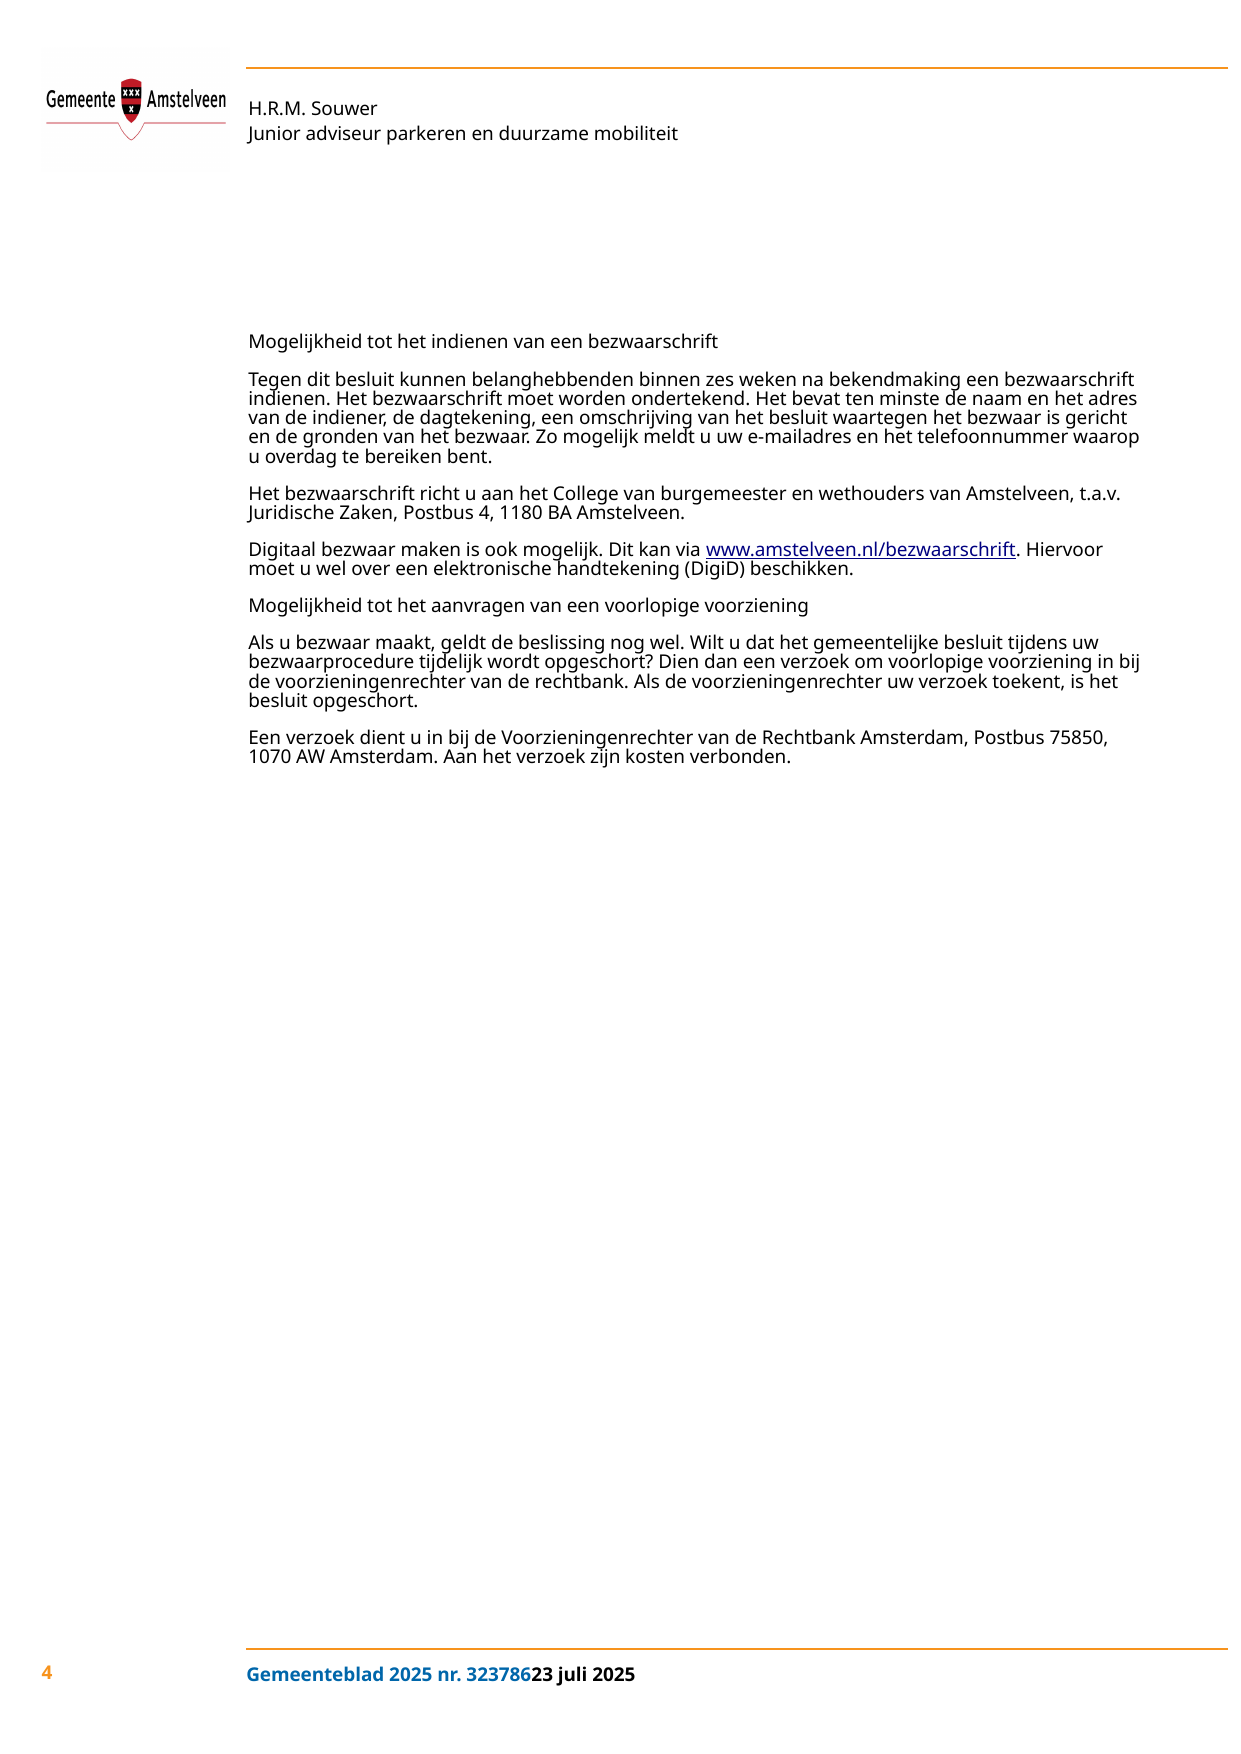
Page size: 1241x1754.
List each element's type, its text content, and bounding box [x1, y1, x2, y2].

text Het bezwaarschrift richt u aan het College van burgemeester en wethouders van Amstelveen, t.a.v. Juridische Zaken, Postbus 4, 1180 BA Amstelveen. [248, 484, 1152, 523]
text Digitaal bezwaar maken is ook mogelijk. Dit kan via www.amstelveen.nl/bezwaarschrift. Hiervoor moet u wel over een elektronische handtekening (DigiD) beschikken. [248, 541, 1152, 579]
text Mogelijkheid tot het indienen van een bezwaarschrift [248, 333, 1152, 353]
picture [41, 47, 231, 172]
text Mogelijkheid tot het aanvragen van een voorlopige voorziening [248, 597, 1152, 616]
text Een verzoek dient u in bij de Voorzieningenrechter van de Rechtbank Amsterdam, Postbus 75850, 1070 AW Amsterdam. Aan het verzoek zijn kosten verbonden. [248, 729, 1152, 767]
text Junior adviseur parkeren en duurzame mobiliteit [248, 121, 1152, 146]
text H.R.M. Souwer [248, 95, 1152, 121]
text Als u bezwaar maakt, geldt de beslissing nog wel. Wilt u dat het gemeentelijke besluit tijdens uw bezwaarprocedure tijdelijk wordt opgeschort? Dien dan een verzoek om voorlopige voorziening in bij de voorzieningenrechter van de rechtbank. Als de voorzieningenrechter uw verzoek toekent, is het besluit opgeschort. [248, 634, 1152, 711]
text Tegen dit besluit kunnen belanghebbenden binnen zes weken na bekendmaking een bezwaarschrift indienen. Het bezwaarschrift moet worden ondertekend. Het bevat ten minste de naam en het adres van de indiener, de dagtekening, een omschrijving van het besluit waartegen het bezwaar is gericht en de gronden van het bezwaar. Zo mogelijk meldt u uw e-mailadres en het telefoonnummer waarop u overdag te bereiken bent. [248, 371, 1152, 467]
